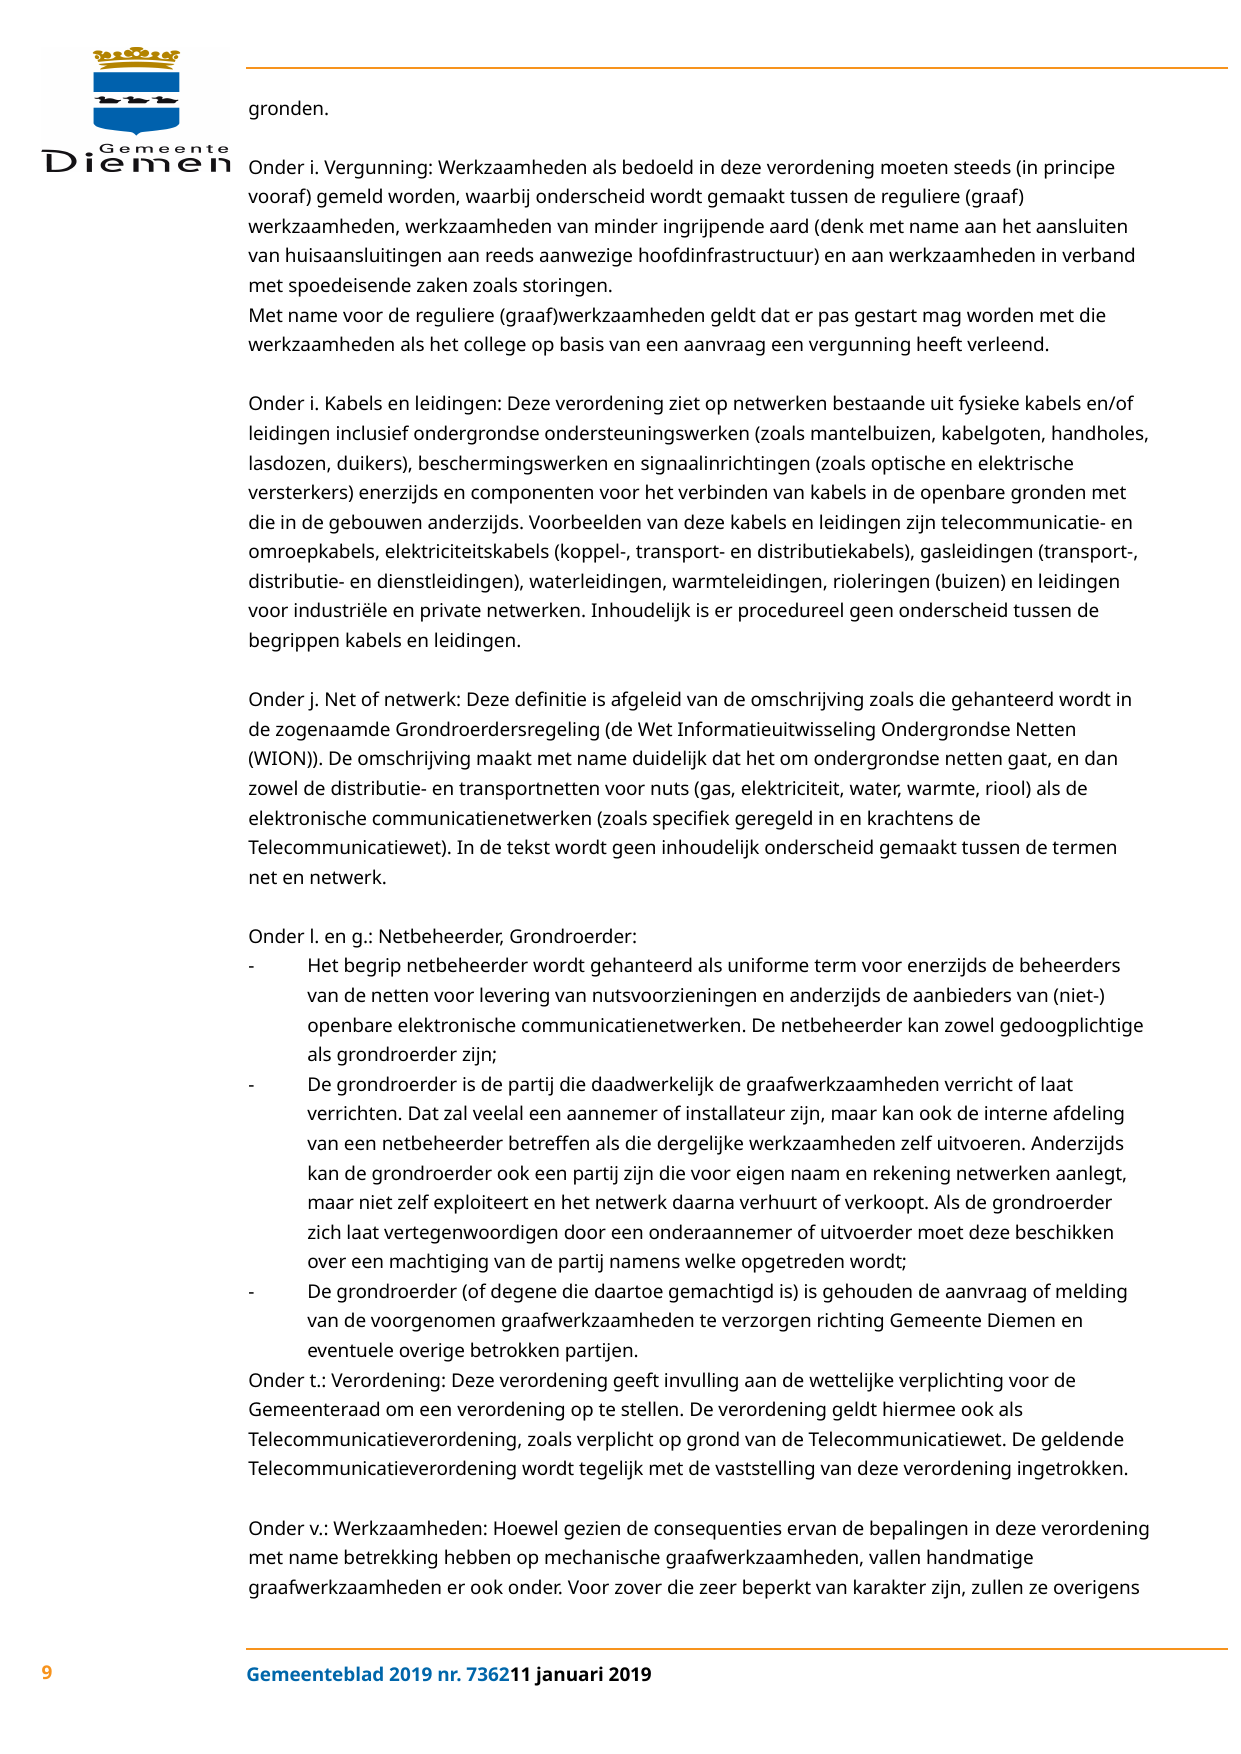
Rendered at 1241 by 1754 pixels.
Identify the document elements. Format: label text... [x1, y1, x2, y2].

text Onder i. Kabels en leidingen: Deze verordening ziet op netwerken bestaande uit fysieke kabels en/of leidingen inclusief ondergrondse ondersteuningswerken (zoals mantelbuizen, kabelgoten, handholes, lasdozen, duikers), beschermingswerken en signaalinrichtingen (zoals optische en elektrische versterkers) enerzijds en componenten voor het verbinden van kabels in de openbare gronden met die in de gebouwen anderzijds. Voorbeelden van deze kabels en leidingen zijn telecommunicatie- en omroepkabels, elektriciteitskabels (koppel-, transport- en distributiekabels), gasleidingen (transport-, distributie- en dienstleidingen), waterleidingen, warmteleidingen, rioleringen (buizen) en leidingen voor industriële en private netwerken. Inhoudelijk is er procedureel geen onderscheid tussen de begrippen kabels en leidingen. [248, 391, 1152, 653]
text Met name voor de reguliere (graaf)werkzaamheden geldt dat er pas gestart mag worden met die werkzaamheden als het college op basis van een aanvraag een vergunning heeft verleend. [248, 302, 1152, 357]
list Het begrip netbeheerder wordt gehanteerd als uniforme term voor enerzijds de beheerders van de netten voor levering van nutsvoorzieningen en anderzijds de aanbieders van (niet-) openbare elektronische communicatienetwerken. De netbeheerder kan zowel gedoogplichtige als grondroerder zijn; [248, 953, 1152, 1067]
text Onder j. Net of netwerk: Deze definitie is afgeleid van de omschrijving zoals die gehanteerd wordt in de zogenaamde Grondroerdersregeling (de Wet Informatieuitwisseling Ondergrondse Netten (WION)). De omschrijving maakt met name duidelijk dat het om ondergrondse netten gaat, en dan zowel de distributie- en transportnetten voor nuts (gas, elektriciteit, water, warmte, riool) als de elektronische communicatienetwerken (zoals specifiek geregeld in en krachtens de Telecommunicatiewet). In de tekst wordt geen inhoudelijk onderscheid gemaakt tussen de termen net en netwerk. [248, 686, 1152, 890]
list De grondroerder (of degene die daartoe gemachtigd is) is gehouden de aanvraag of melding van de voorgenomen graafwerkzaamheden te verzorgen richting Gemeente Diemen en eventuele overige betrokken partijen. [248, 1278, 1152, 1363]
text Onder i. Vergunning: Werkzaamheden als bedoeld in deze verordening moeten steeds (in principe vooraf) gemeld worden, waarbij onderscheid wordt gemaakt tussen de reguliere (graaf) werkzaamheden, werkzaamheden van minder ingrijpende aard (denk met name aan het aansluiten van huisaansluitingen aan reeds aanwezige hoofdinfrastructuur) en aan werkzaamheden in verband met spoedeisende zaken zoals storingen. [248, 154, 1152, 298]
picture [41, 47, 231, 172]
text gronden. [248, 95, 1152, 121]
text Onder v.: Werkzaamheden: Hoewel gezien de consequenties ervan de bepalingen in deze verordening met name betrekking hebben op mechanische graafwerkzaamheden, vallen handmatige graafwerkzaamheden er ook onder. Voor zover die zeer beperkt van karakter zijn, zullen ze overigens [248, 1515, 1152, 1600]
text Onder t.: Verordening: Deze verordening geeft invulling aan de wettelijke verplichting voor de Gemeenteraad om een verordening op te stellen. De verordening geldt hiermee ook als Telecommunicatieverordening, zoals verplicht op grond van de Telecommunicatiewet. De geldende Telecommunicatieverordening wordt tegelijk met de vaststelling van deze verordening ingetrokken. [248, 1367, 1152, 1481]
list De grondroerder is de partij die daadwerkelijk de graafwerkzaamheden verricht of laat verrichten. Dat zal veelal een aannemer of installateur zijn, maar kan ook de interne afdeling van een netbeheerder betreffen als die dergelijke werkzaamheden zelf uitvoeren. Anderzijds kan de grondroerder ook een partij zijn die voor eigen naam en rekening netwerken aanlegt, maar niet zelf exploiteert en het netwerk daarna verhuurt of verkoopt. Als de grondroerder zich laat vertegenwoordigen door een onderaannemer of uitvoerder moet deze beschikken over een machtiging van de partij namens welke opgetreden wordt; [248, 1071, 1152, 1274]
text Onder l. en g.: Netbeheerder, Grondroerder: [248, 923, 1152, 949]
